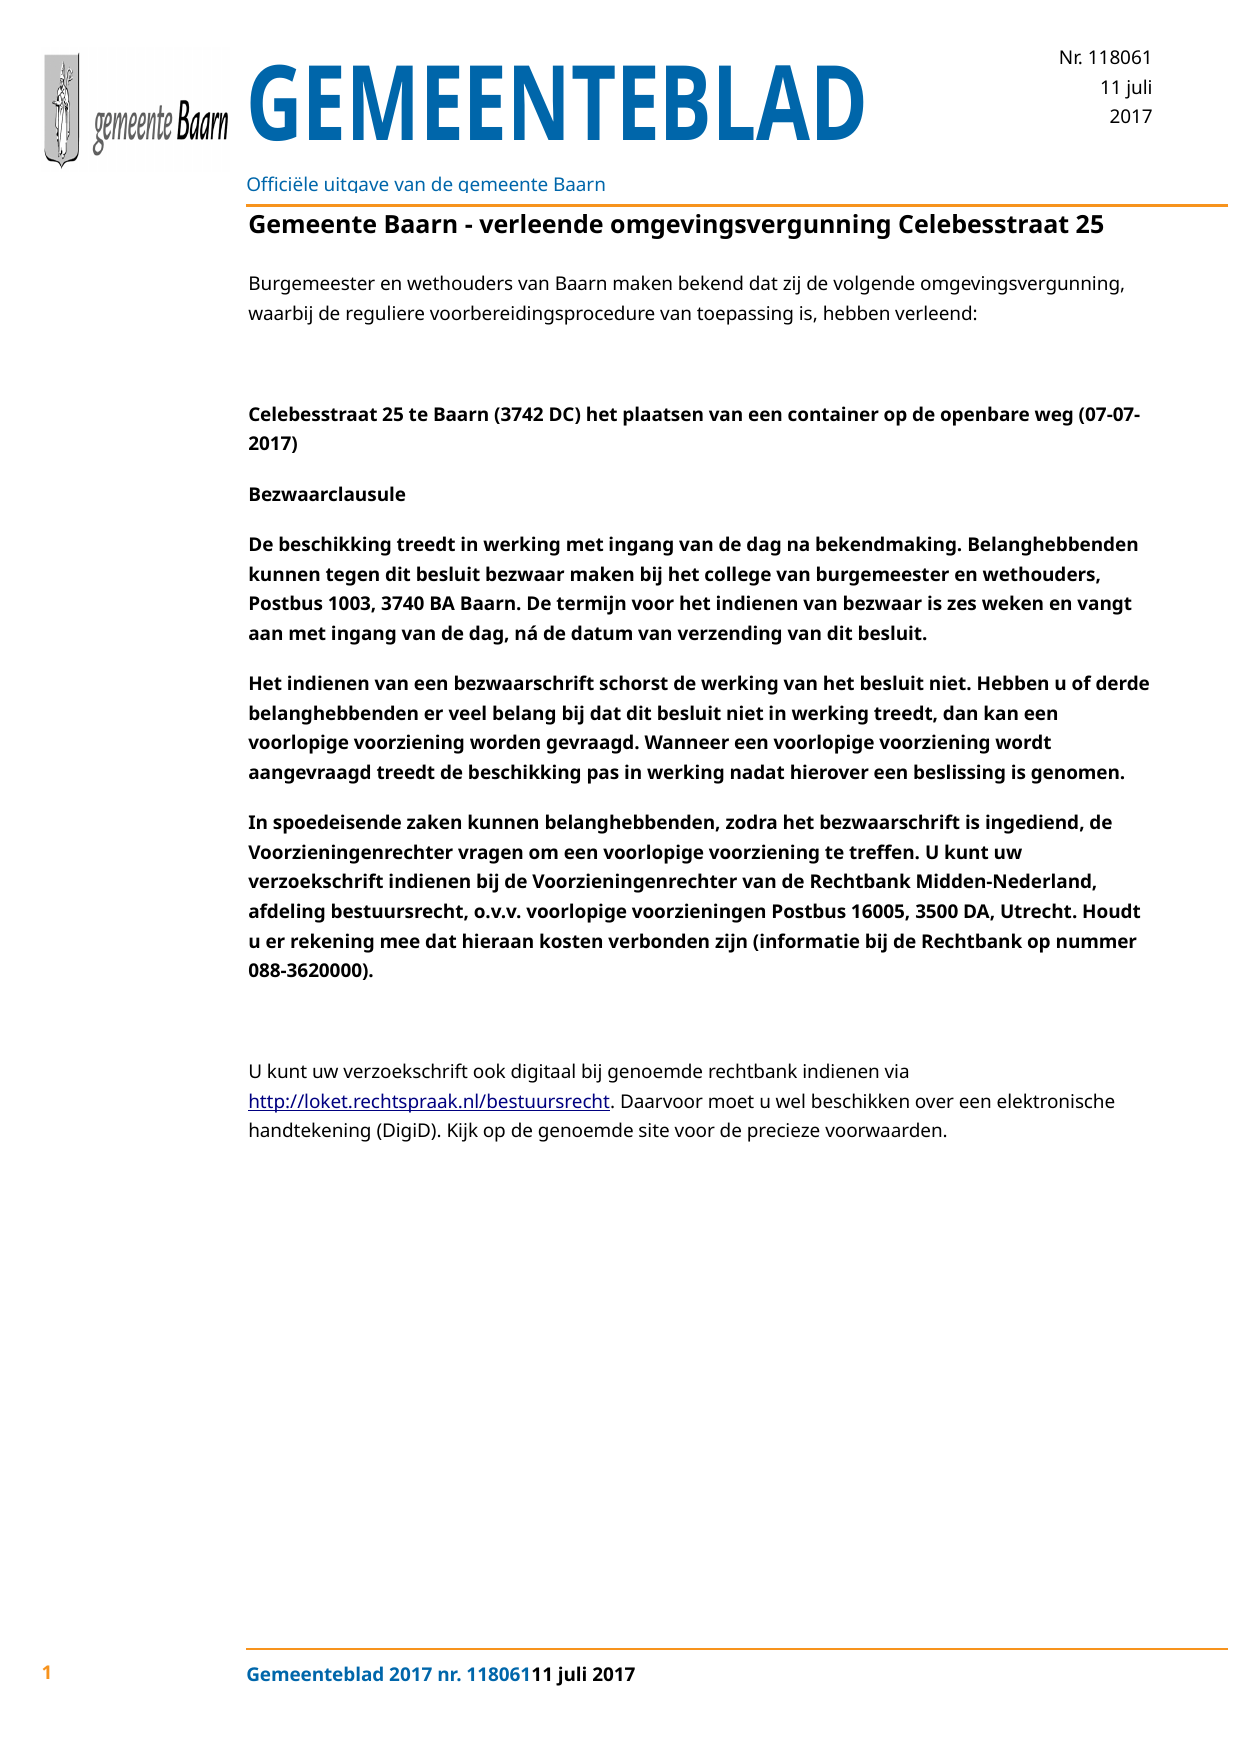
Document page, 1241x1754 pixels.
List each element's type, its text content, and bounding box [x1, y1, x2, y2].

text Gemeente Baarn - verleende omgevingsvergunning Celebesstraat 25 [248, 207, 1152, 241]
text De beschikking treedt in werking met ingang van de dag na bekendmaking. Belanghebbenden kunnen tegen dit besluit bezwaar maken bij het college van burgemeester en wethouders, Postbus 1003, 3740 BA Baarn. De termijn voor het indienen van bezwaar is zes weken en vangt aan met ingang van de dag, ná de datum van verzending van dit besluit. [248, 531, 1152, 646]
text Het indienen van een bezwaarschrift schorst de werking van het besluit niet. Hebben u of derde belanghebbenden er veel belang bij dat dit besluit niet in werking treedt, dan kan een voorlopige voorziening worden gevraagd. Wanneer een voorlopige voorziening wordt aangevraagd treedt de beschikking pas in werking nadat hierover een beslissing is genomen. [248, 670, 1152, 785]
text In spoedeisende zaken kunnen belanghebbenden, zodra het bezwaarschrift is ingediend, de Voorzieningenrechter vragen om een voorlopige voorziening te treffen. U kunt uw verzoekschrift indienen bij de Voorzieningenrechter van de Rechtbank Midden-Nederland, afdeling bestuursrecht, o.v.v. voorlopige voorzieningen Postbus 16005, 3500 DA, Utrecht. Houdt u er rekening mee dat hieraan kosten verbonden zijn (informatie bij de Rechtbank op nummer 088-3620000). [248, 809, 1152, 983]
picture [41, 47, 231, 172]
text U kunt uw verzoekschrift ook digitaal bij genoemde rechtbank indienen via http://loket.rechtspraak.nl/bestuursrecht. Daarvoor moet u wel beschikken over een elektronische handtekening (DigiD). Kijk op de genoemde site voor de precieze voorwaarden. [248, 1058, 1152, 1143]
text Celebesstraat 25 te Baarn (3742 DC) het plaatsen van een container op de openbare weg (07-07-2017) [248, 401, 1152, 456]
text Bezwaarclausule [248, 481, 1152, 506]
text Burgemeester en wethouders van Baarn maken bekend dat zij de volgende omgevingsvergunning, waarbij de reguliere voorbereidingsprocedure van toepassing is, hebben verleend: [248, 270, 1152, 326]
